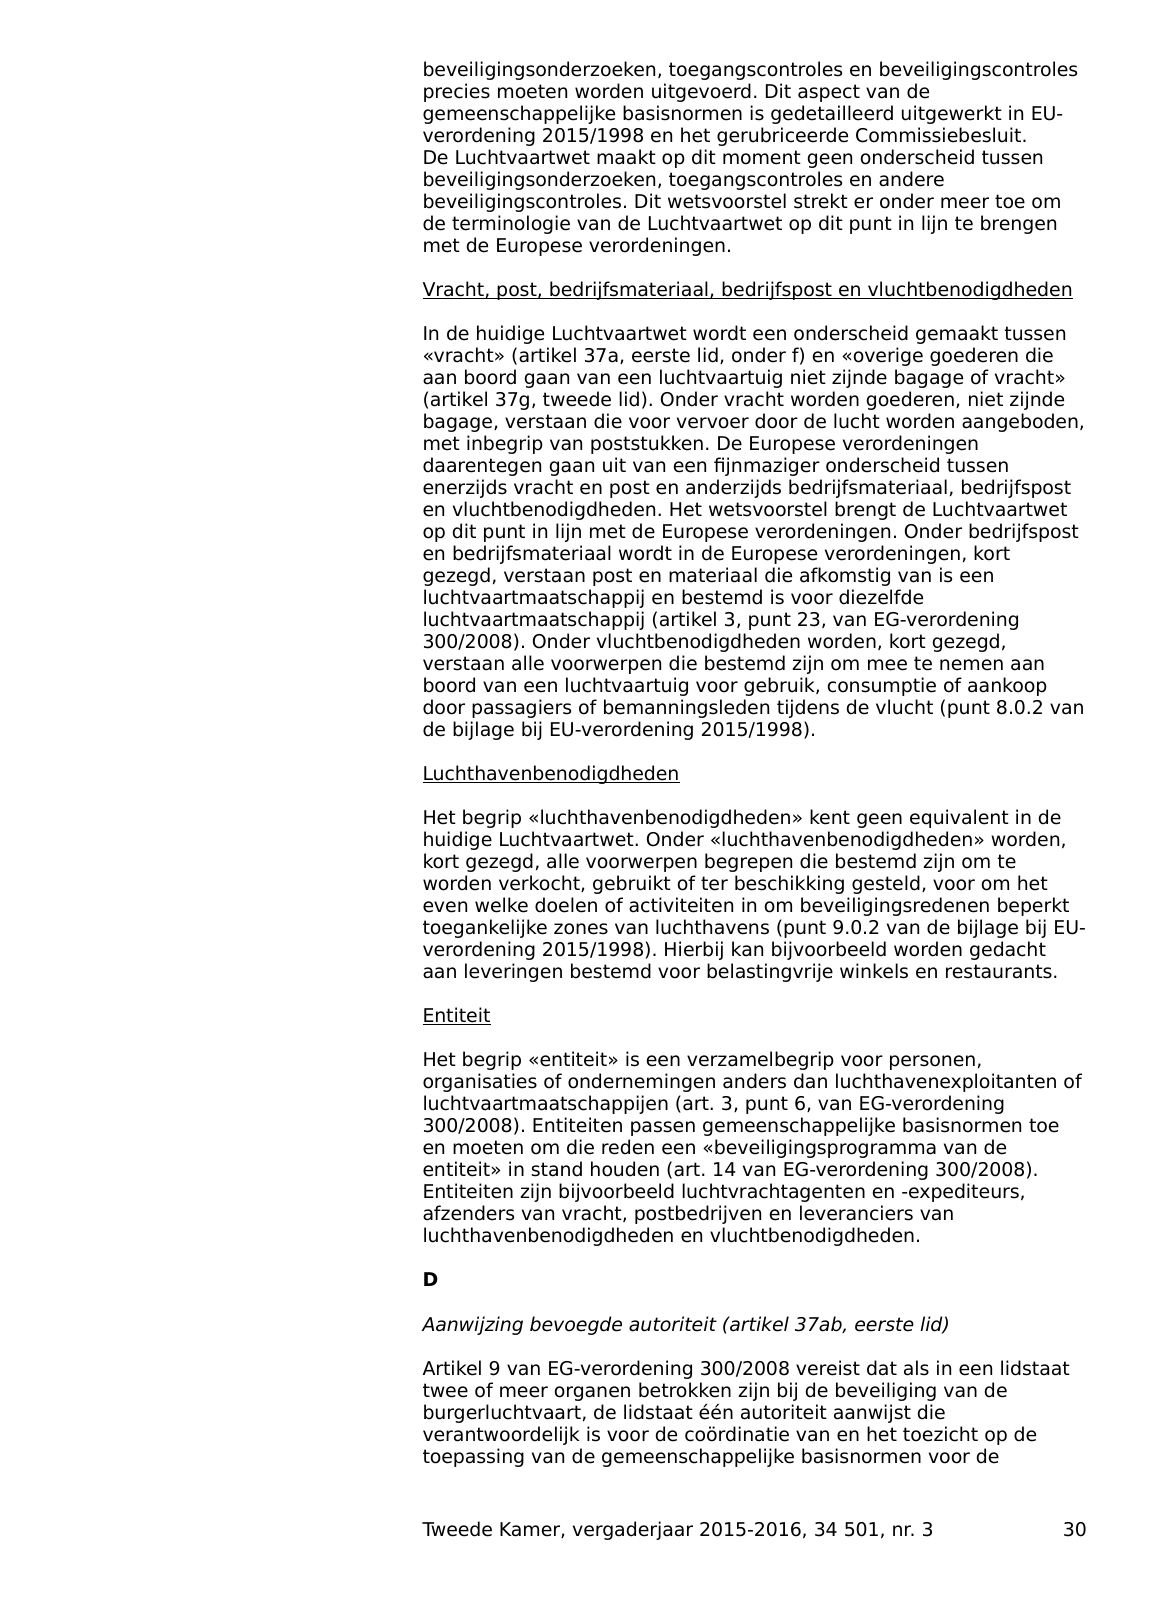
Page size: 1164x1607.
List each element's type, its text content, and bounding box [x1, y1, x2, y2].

text beveiligingsonderzoeken, toegangscontroles en beveiligingscontroles precies moeten worden uitgevoerd. Dit aspect van de gemeenschappelijke basisnormen is gedetailleerd uitgewerkt in EU-verordening 2015/1998 en het gerubriceerde Commissiebesluit. [422, 59, 1087, 147]
text De Luchtvaartwet maakt op dit moment geen onderscheid tussen beveiligingsonderzoeken, toegangscontroles en andere beveiligingscontroles. Dit wetsvoorstel strekt er onder meer toe om de terminologie van de Luchtvaartwet op dit punt in lijn te brengen met de Europese verordeningen. [422, 147, 1087, 257]
subtitle Luchthavenbenodigdheden [422, 763, 1087, 785]
text Het begrip «entiteit» is een verzamelbegrip voor personen, organisaties of ondernemingen anders dan luchthavenexploitanten of luchtvaartmaatschappijen (art. 3, punt 6, van EG-verordening 300/2008). Entiteiten passen gemeenschappelijke basisnormen toe en moeten om die reden een «beveiligingsprogramma van de entiteit» in stand houden (art. 14 van EG-verordening 300/2008). Entiteiten zijn bijvoorbeeld luchtvrachtagenten en -expediteurs, afzenders van vracht, postbedrijven en leveranciers van luchthavenbenodigdheden en vluchtbenodigdheden. [422, 1049, 1087, 1247]
subtitle D [422, 1269, 1087, 1291]
subtitle Entiteit [422, 1005, 1087, 1027]
subtitle Aanwijzing bevoegde autoriteit (artikel 37ab, eerste lid) [422, 1313, 1087, 1336]
text Het begrip «luchthavenbenodigdheden» kent geen equivalent in de huidige Luchtvaartwet. Onder «luchthavenbenodigdheden» worden, kort gezegd, alle voorwerpen begrepen die bestemd zijn om te worden verkocht, gebruikt of ter beschikking gesteld, voor om het even welke doelen of activiteiten in om beveiligingsredenen beperkt toegankelijke zones van luchthavens (punt 9.0.2 van de bijlage bij EU-verordening 2015/1998). Hierbij kan bijvoorbeeld worden gedacht aan leveringen bestemd voor belastingvrije winkels en restaurants. [422, 807, 1087, 983]
text In de huidige Luchtvaartwet wordt een onderscheid gemaakt tussen «vracht» (artikel 37a, eerste lid, onder f) en «overige goederen die aan boord gaan van een luchtvaartuig niet zijnde bagage of vracht» (artikel 37g, tweede lid). Onder vracht worden goederen, niet zijnde bagage, verstaan die voor vervoer door de lucht worden aangeboden, met inbegrip van poststukken. De Europese verordeningen daarentegen gaan uit van een fijnmaziger onderscheid tussen enerzijds vracht en post en anderzijds bedrijfsmateriaal, bedrijfspost en vluchtbenodigdheden. Het wetsvoorstel brengt de Luchtvaartwet op dit punt in lijn met de Europese verordeningen. Onder bedrijfspost en bedrijfsmateriaal wordt in de Europese verordeningen, kort gezegd, verstaan post en materiaal die afkomstig van is een luchtvaartmaatschappij en bestemd is voor diezelfde luchtvaartmaatschappij (artikel 3, punt 23, van EG-verordening 300/2008). Onder vluchtbenodigdheden worden, kort gezegd, verstaan alle voorwerpen die bestemd zijn om mee te nemen aan boord van een luchtvaartuig voor gebruik, consumptie of aankoop door passagiers of bemanningsleden tijdens de vlucht (punt 8.0.2 van de bijlage bij EU-verordening 2015/1998). [422, 323, 1087, 741]
text Artikel 9 van EG-verordening 300/2008 vereist dat als in een lidstaat twee of meer organen betrokken zijn bij de beveiliging van de burgerluchtvaart, de lidstaat één autoriteit aanwijst die verantwoordelijk is voor de coördinatie van en het toezicht op de toepassing van de gemeenschappelijke basisnormen voor de [422, 1358, 1087, 1468]
subtitle Vracht, post, bedrijfsmateriaal, bedrijfspost en vluchtbenodigdheden [422, 279, 1087, 301]
